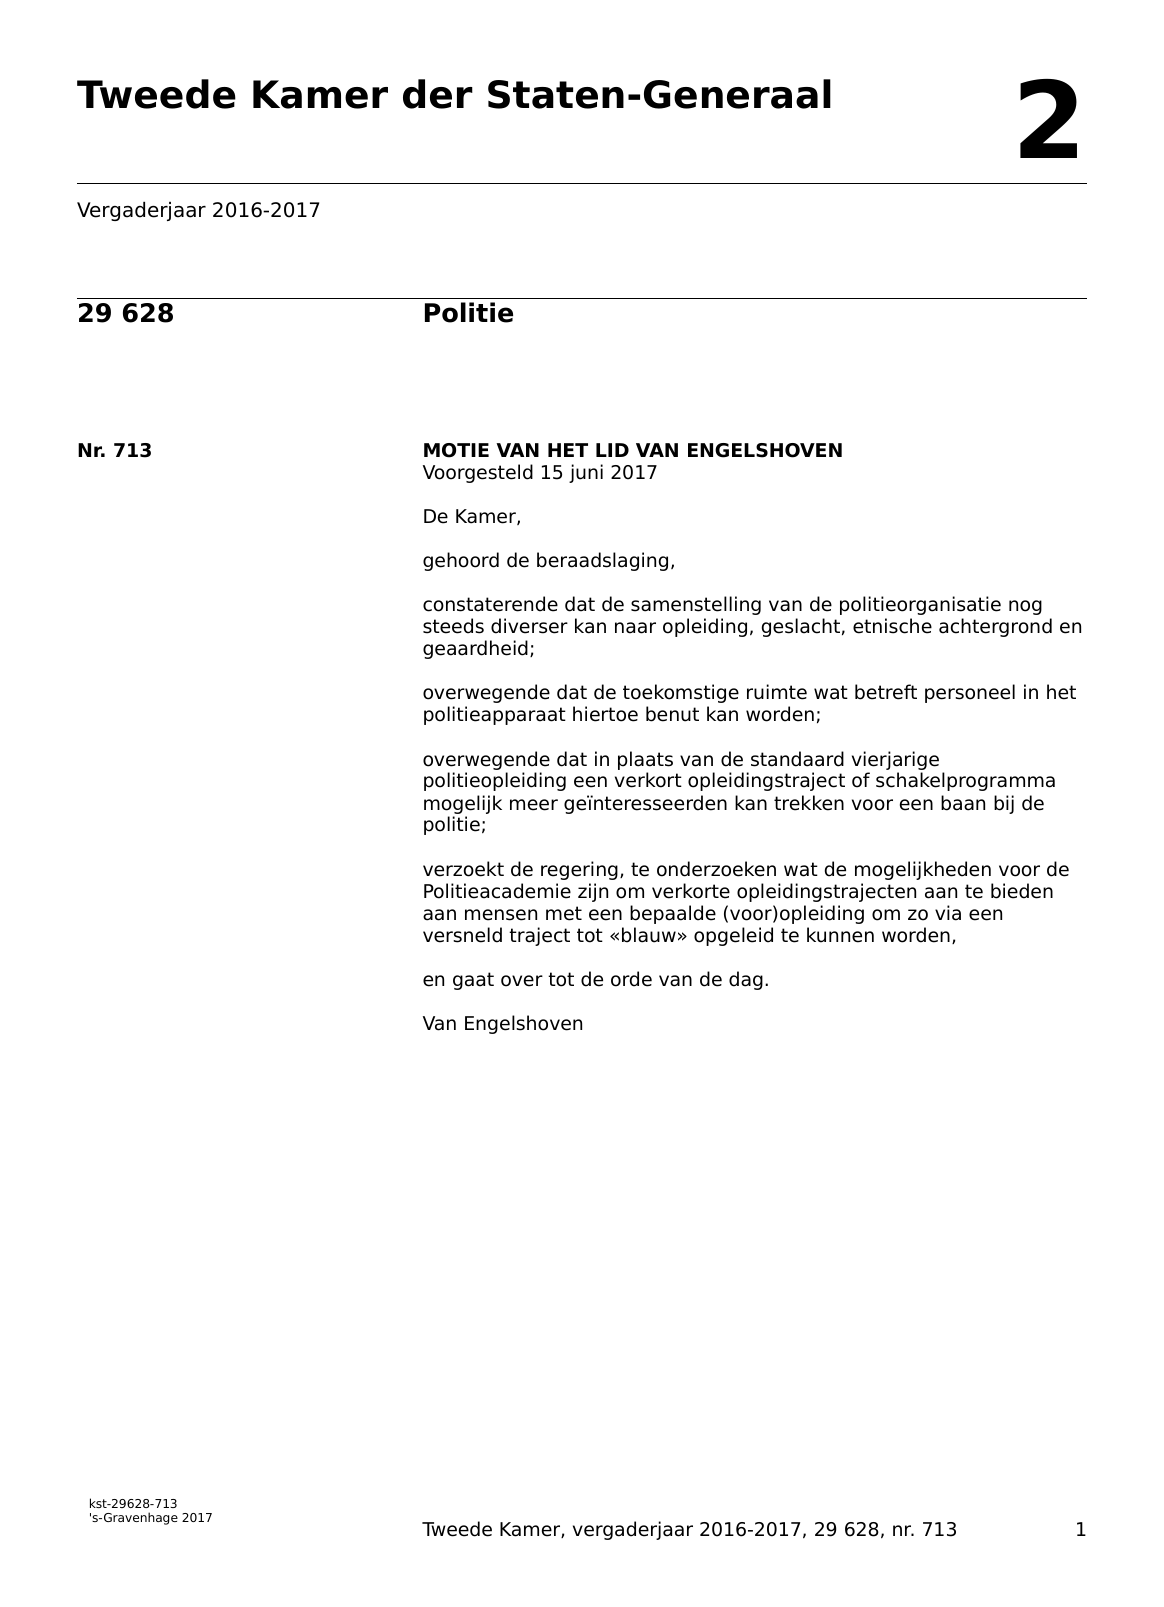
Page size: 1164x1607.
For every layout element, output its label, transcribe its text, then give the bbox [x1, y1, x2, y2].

text verzoekt de regering, te onderzoeken wat de mogelijkheden voor de Politieacademie zijn om verkorte opleidingstrajecten aan te bieden aan mensen met een bepaalde (voor)opleiding om zo via een versneld traject tot «blauw» opgeleid te kunnen worden, [422, 858, 1087, 946]
table_header Tweede Kamer der Staten-Generaal [77, 59, 886, 183]
text constaterende dat de samenstelling van de politieorganisatie nog steeds diverser kan naar opleiding, geslacht, etnische achtergrond en geaardheid; [422, 594, 1087, 660]
text en gaat over tot de orde van de dag. [422, 969, 1087, 991]
subtitle Nr. 713 MOTIE VAN HET LID VAN ENGELSHOVEN [77, 440, 1087, 462]
text Voorgesteld 15 juni 2017 [422, 462, 1087, 484]
text Van Engelshoven [422, 1013, 1087, 1035]
text De Kamer, [422, 506, 1087, 528]
text kst-29628-713 [88, 1497, 323, 1511]
table_header 2 [886, 59, 1087, 183]
text gehoord de beraadslaging, [422, 550, 1087, 572]
text 's-Gravenhage 2017 [88, 1511, 323, 1525]
subtitle 29 628 Politie [77, 299, 1087, 329]
table_cell Vergaderjaar 2016-2017 [77, 184, 1087, 298]
text overwegende dat in plaats van de standaard vierjarige politieopleiding een verkort opleidingstraject of schakelprogramma mogelijk meer geïnteresseerden kan trekken voor een baan bij de politie; [422, 748, 1087, 836]
text overwegende dat de toekomstige ruimte wat betreft personeel in het politieapparaat hiertoe benut kan worden; [422, 682, 1087, 726]
